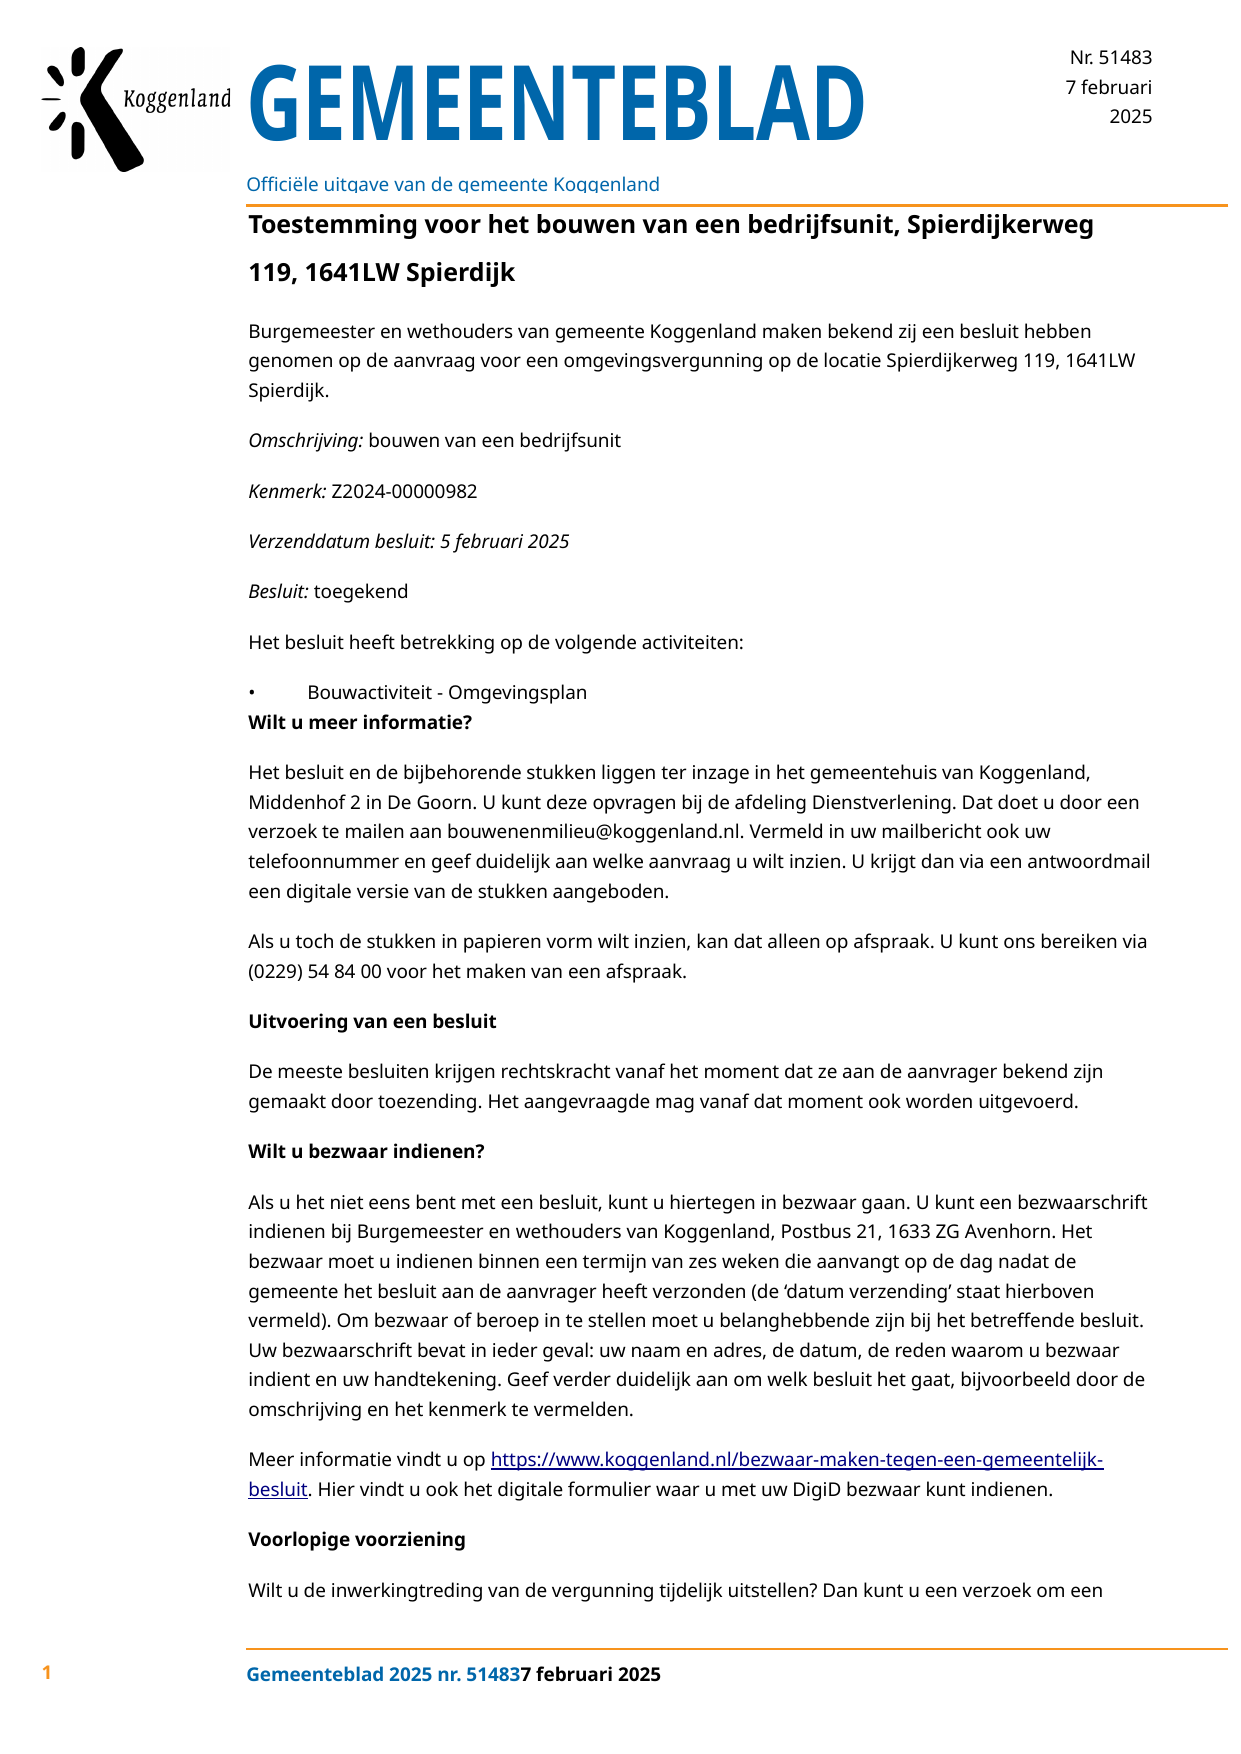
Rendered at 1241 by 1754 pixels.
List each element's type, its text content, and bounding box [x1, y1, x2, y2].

text Kenmerk: Z2024-00000982 [248, 478, 1152, 504]
text Wilt u meer informatie? [248, 709, 1152, 735]
text Toestemming voor het bouwen van een bedrijfsunit, Spierdijkerweg 119, 1641LW Spierdijk [248, 207, 1152, 288]
text Meer informatie vindt u op https://www.koggenland.nl/bezwaar-maken-tegen-een-gemeentelijk-besluit. Hier vindt u ook het digitale formulier waar u met uw DigiD bezwaar kunt indienen. [248, 1447, 1152, 1502]
list Bouwactiviteit - Omgevingsplan [248, 679, 1152, 705]
text Uitvoering van een besluit [248, 1008, 1152, 1034]
text Voorlopige voorziening [248, 1527, 1152, 1552]
text Het besluit en de bijbehorende stukken liggen ter inzage in het gemeentehuis van Koggenland, Middenhof 2 in De Goorn. U kunt deze opvragen bij de afdeling Dienstverlening. Dat doet u door een verzoek te mailen aan bouwenenmilieu@koggenland.nl. Vermeld in uw mailbericht ook uw telefoonnummer en geef duidelijk aan welke aanvraag u wilt inzien. U krijgt dan via een antwoordmail een digitale versie van de stukken aangeboden. [248, 759, 1152, 904]
text Wilt u de inwerkingtreding van de vergunning tijdelijk uitstellen? Dan kunt u een verzoek om een [248, 1577, 1152, 1603]
text Als u het niet eens bent met een besluit, kunt u hiertegen in bezwaar gaan. U kunt een bezwaarschrift indienen bij Burgemeester en wethouders van Koggenland, Postbus 21, 1633 ZG Avenhorn. Het bezwaar moet u indienen binnen een termijn van zes weken die aanvangt op de dag nadat de gemeente het besluit aan de aanvrager heeft verzonden (de ‘datum verzending’ staat hierboven vermeld). Om bezwaar of beroep in te stellen moet u belanghebbende zijn bij het betreffende besluit. Uw bezwaarschrift bevat in ieder geval: uw naam en adres, de datum, de reden waarom u bezwaar indient en uw handtekening. Geef verder duidelijk aan om welk besluit het gaat, bijvoorbeeld door de omschrijving en het kenmerk te vermelden. [248, 1189, 1152, 1422]
text De meeste besluiten krijgen rechtskracht vanaf het moment dat ze aan de aanvrager bekend zijn gemaakt door toezending. Het aangevraagde mag vanaf dat moment ook worden uitgevoerd. [248, 1059, 1152, 1114]
picture [41, 47, 231, 172]
text Verzenddatum besluit: 5 februari 2025 [248, 528, 1152, 554]
text Besluit: toegekend [248, 579, 1152, 604]
text Omschrijving: bouwen van een bedrijfsunit [248, 427, 1152, 453]
text Burgemeester en wethouders van gemeente Koggenland maken bekend zij een besluit hebben genomen op de aanvraag voor een omgevingsvergunning op de locatie Spierdijkerweg 119, 1641LW Spierdijk. [248, 318, 1152, 403]
text Wilt u bezwaar indienen? [248, 1139, 1152, 1164]
text Het besluit heeft betrekking op de volgende activiteiten: [248, 629, 1152, 655]
text Als u toch de stukken in papieren vorm wilt inzien, kan dat alleen op afspraak. U kunt ons bereiken via (0229) 54 84 00 voor het maken van een afspraak. [248, 928, 1152, 984]
